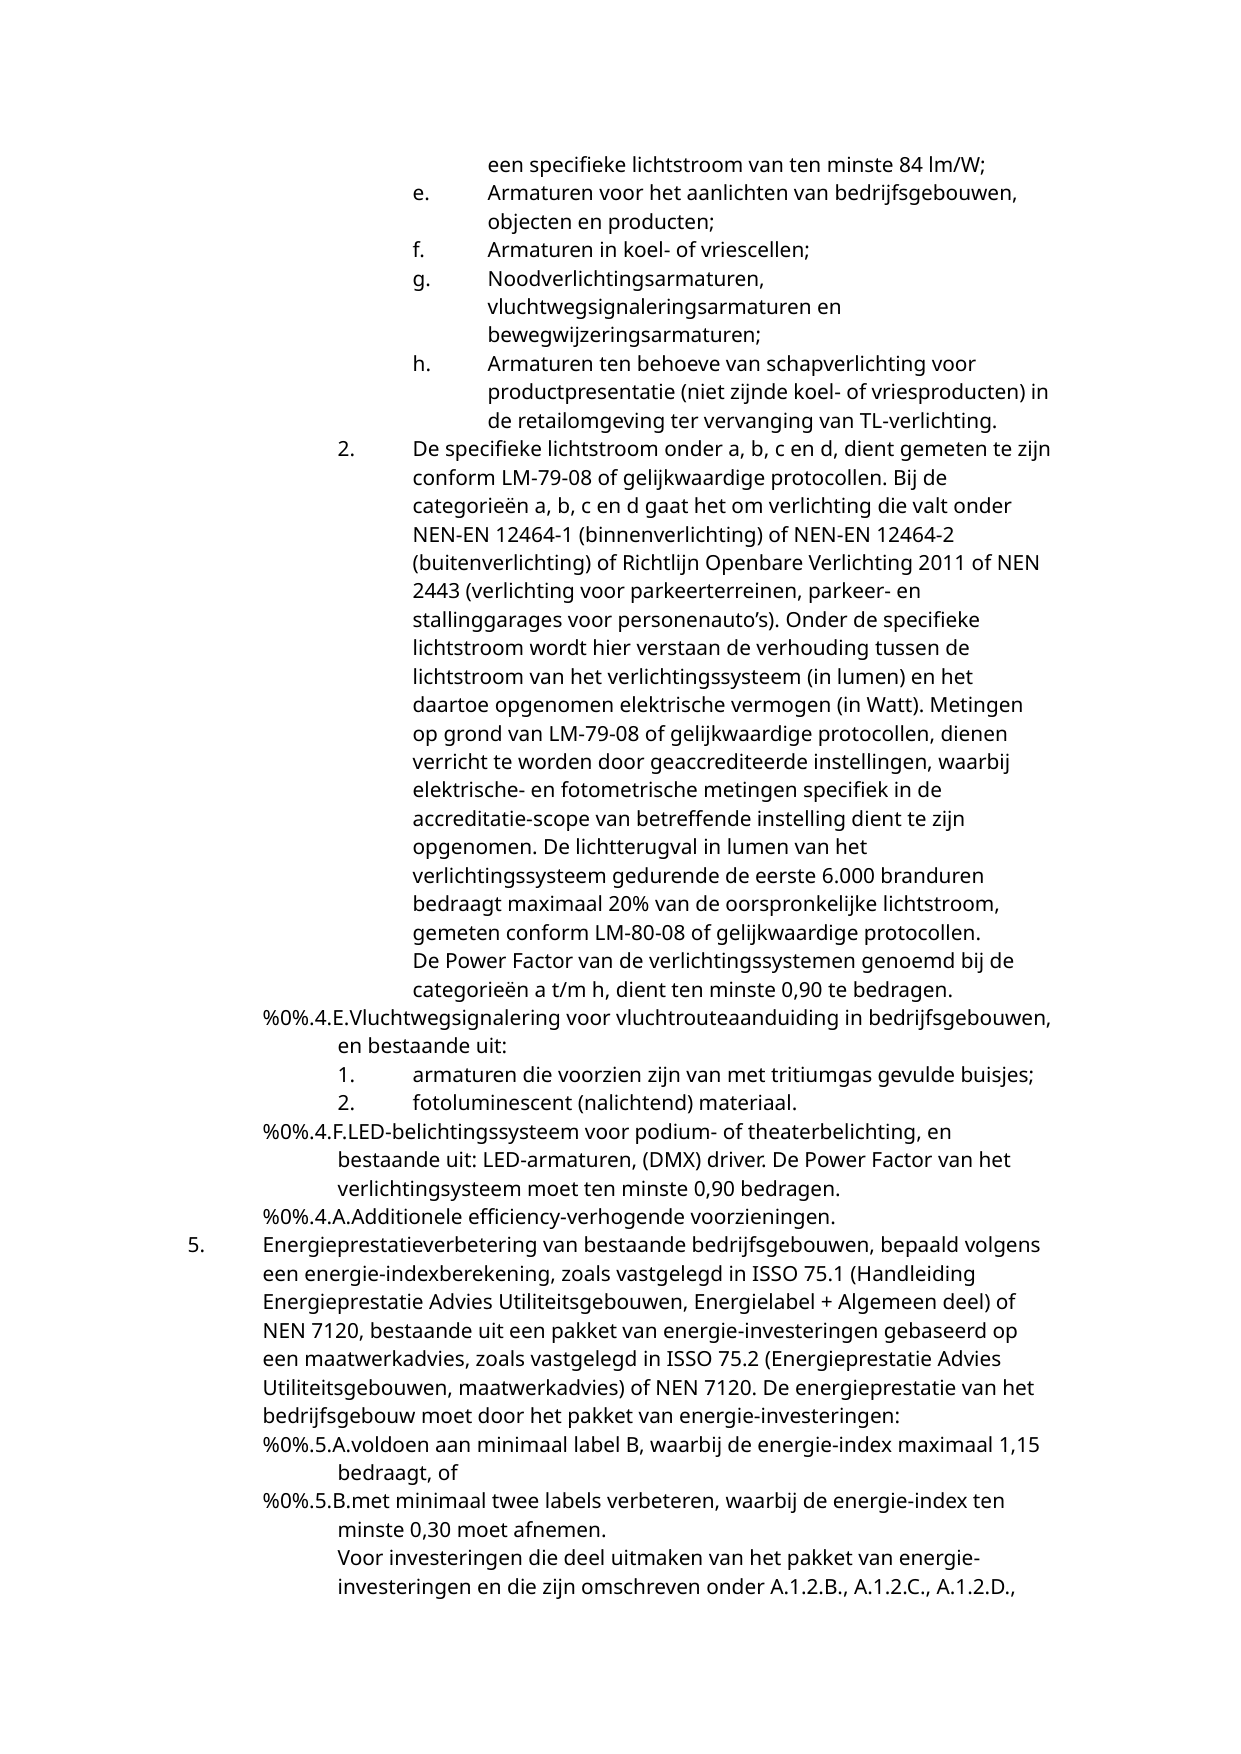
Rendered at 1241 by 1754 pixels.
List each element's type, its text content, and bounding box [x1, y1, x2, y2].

list fotoluminescent (nalichtend) materiaal. [337, 1088, 1053, 1117]
list De specifieke lichtstroom onder a, b, c en d, dient gemeten te zijn conform LM-79-08 of gelijkwaardige protocollen. Bij de categorieën a, b, c en d gaat het om verlichting die valt onder NEN-EN 12464-1 (binnenverlichting) of NEN-EN 12464-2 (buitenverlichting) of Richtlijn Openbare Verlichting 2011 of NEN 2443 (verlichting voor parkeerterreinen, parkeer- en stallinggarages voor personenauto’s). Onder de specifieke lichtstroom wordt hier verstaan de verhouding tussen de lichtstroom van het verlichtingssysteem (in lumen) en het daartoe opgenomen elektrische vermogen (in Watt). Metingen op grond van LM-79-08 of gelijkwaardige protocollen, dienen verricht te worden door geaccrediteerde instellingen, waarbij elektrische- en fotometrische metingen specifiek in de accreditatie-scope van betreffende instelling dient te zijn opgenomen. De lichtterugval in lumen van het verlichtingssysteem gedurende de eerste 6.000 branduren bedraagt maximaal 20% van de oorspronkelijke lichtstroom, gemeten conform LM-80-08 of gelijkwaardige protocollen. [337, 434, 1053, 946]
list Noodverlichtingsarmaturen, vluchtwegsignaleringsarmaturen en bewegwijzeringsarmaturen; [412, 264, 1053, 349]
list voldoen aan minimaal label B, waarbij de energie-index maximaal 1,15 bedraagt, of [262, 1430, 1053, 1487]
list De Power Factor van de verlichtingssystemen genoemd bij de categorieën a t/m h, dient ten minste 0,90 te bedragen. [337, 946, 1053, 1003]
list Armaturen voor het aanlichten van bedrijfsgebouwen, objecten en producten; [412, 178, 1053, 235]
list Vluchtwegsignalering voor vluchtrouteaanduiding in bedrijfsgebouwen, en bestaande uit: [262, 1003, 1053, 1060]
list armaturen die voorzien zijn van met tritiumgas gevulde buisjes; [337, 1060, 1053, 1088]
list LED-belichtingssysteem voor podium- of theaterbelichting, en bestaande uit: LED-armaturen, (DMX) driver. De Power Factor van het verlichtingsysteem moet ten minste 0,90 bedragen. [262, 1117, 1053, 1202]
list Voor investeringen die deel uitmaken van het pakket van energie-investeringen en die zijn omschreven onder A.1.2.B., A.1.2.C., A.1.2.D., [262, 1543, 1053, 1600]
list een specifieke lichtstroom van ten minste 84 lm/W; [412, 150, 1053, 178]
list Energieprestatieverbetering van bestaande bedrijfsgebouwen, bepaald volgens een energie-indexberekening, zoals vastgelegd in ISSO 75.1 (Handleiding Energieprestatie Advies Utiliteitsgebouwen, Energielabel + Algemeen deel) of NEN 7120, bestaande uit een pakket van energie-investeringen gebaseerd op een maatwerkadvies, zoals vastgelegd in ISSO 75.2 (Energieprestatie Advies Utiliteitsgebouwen, maatwerkadvies) of NEN 7120. De energieprestatie van het bedrijfsgebouw moet door het pakket van energie-investeringen: [187, 1231, 1053, 1430]
list met minimaal twee labels verbeteren, waarbij de energie-index ten minste 0,30 moet afnemen. [262, 1487, 1053, 1543]
list Armaturen in koel- of vriescellen; [412, 235, 1053, 264]
list Armaturen ten behoeve van schapverlichting voor productpresentatie (niet zijnde koel- of vriesproducten) in de retailomgeving ter vervanging van TL-verlichting. [412, 349, 1053, 434]
list Additionele efficiency-verhogende voorzieningen. [262, 1202, 1053, 1231]
